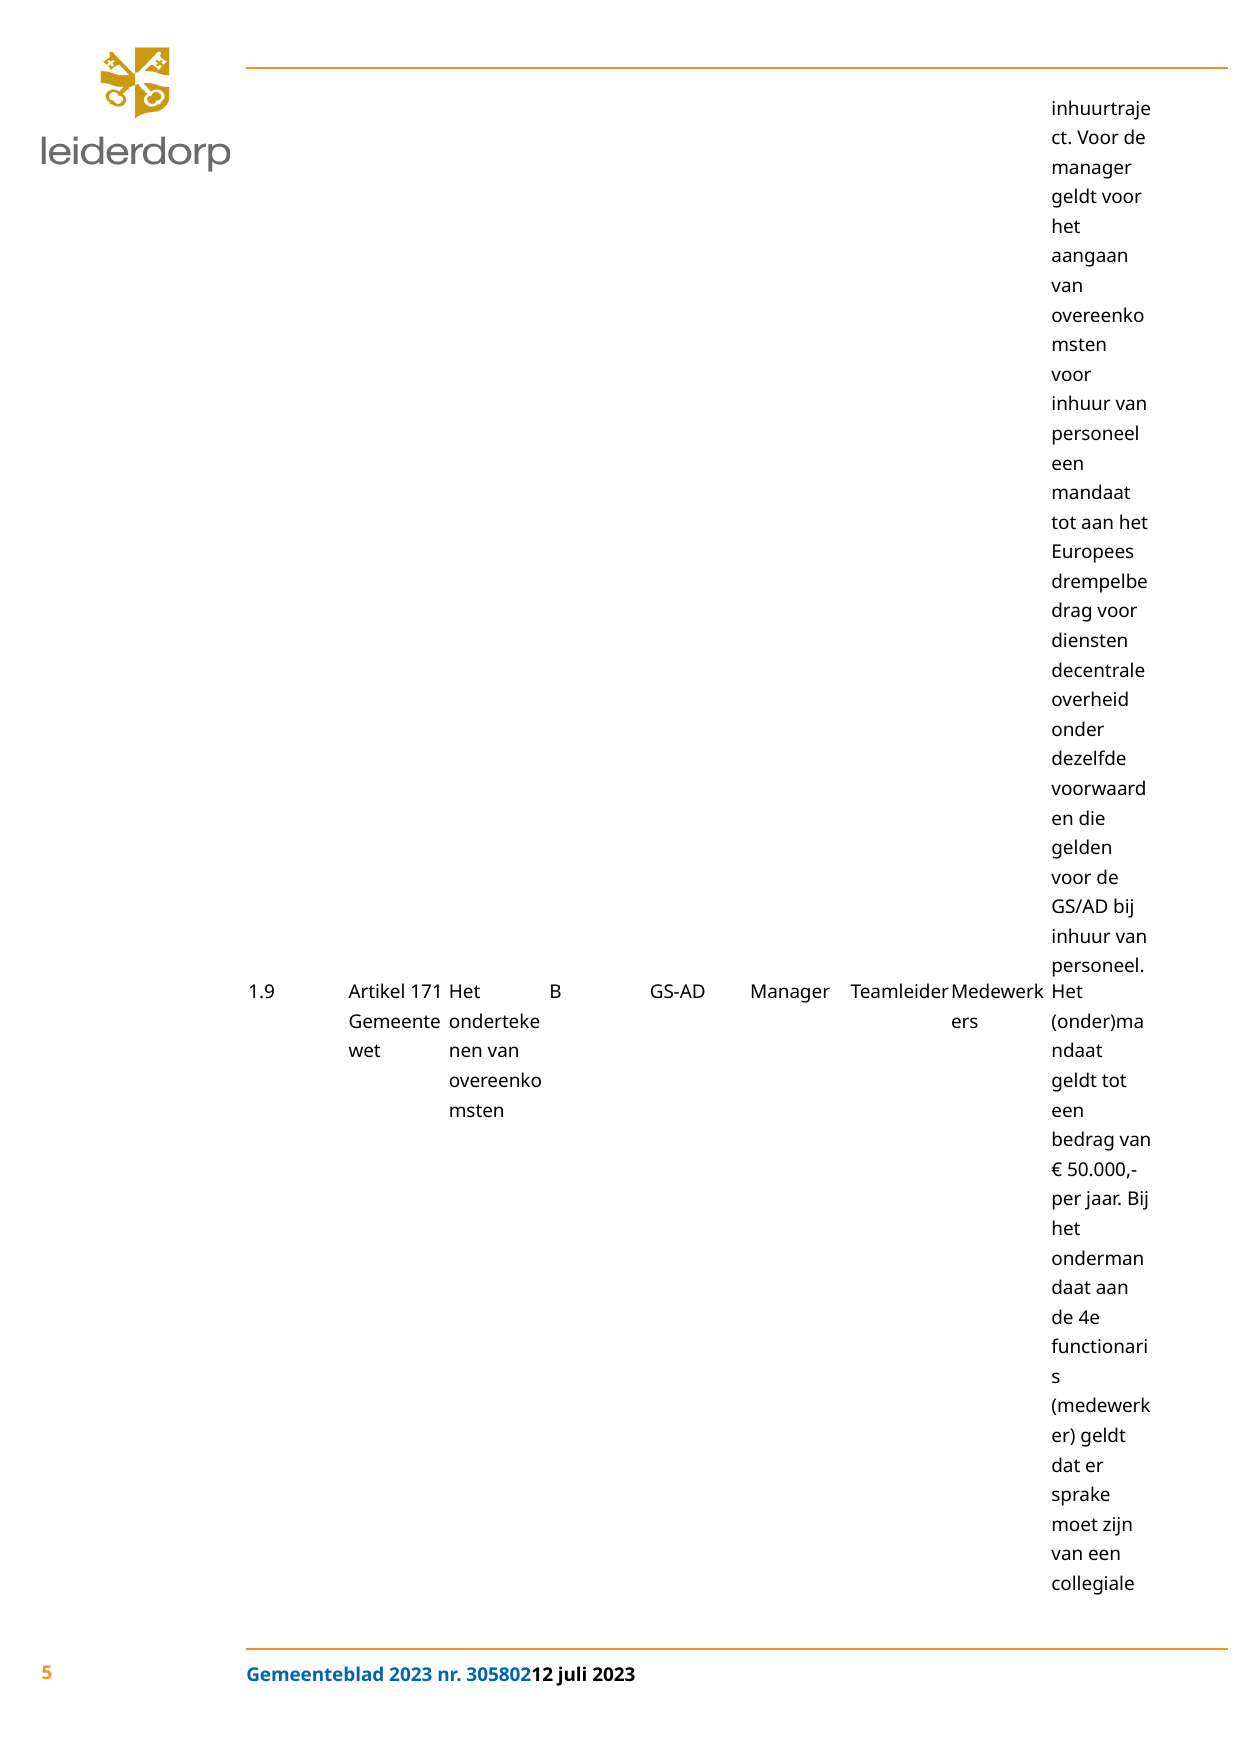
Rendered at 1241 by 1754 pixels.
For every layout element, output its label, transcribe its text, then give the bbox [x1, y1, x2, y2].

table_cell [248, 95, 348, 978]
table_cell Artikel 171 Gemeentewet [348, 979, 449, 1596]
table_cell Manager [750, 979, 850, 1596]
picture [41, 47, 231, 172]
table_cell Medewerkers [951, 979, 1051, 1596]
table_cell [650, 95, 750, 978]
table_cell [850, 95, 951, 978]
table_cell Teamleider [850, 979, 951, 1596]
table_cell inhuurtraject. Voor de manager geldt voor het aangaan van overeenkomsten voor inhuur van personeel een mandaat tot aan het Europees drempelbedrag voor diensten decentrale overheid onder dezelfde voorwaarden die gelden voor de GS/AD bij inhuur van personeel. [1051, 95, 1152, 978]
table_cell 1.9 [248, 979, 348, 1596]
table_cell [750, 95, 850, 978]
table_cell [449, 95, 549, 978]
table_cell [951, 95, 1051, 978]
table_cell [549, 95, 649, 978]
table_cell GS-AD [650, 979, 750, 1596]
table_cell Het (onder)mandaat geldt tot een bedrag van € 50.000,- per jaar. Bij het ondermandaat aan de 4e functionaris (medewerker) geldt dat er sprake moet zijn van een collegiale [1051, 979, 1152, 1596]
table_cell Het ondertekenen van overeenkomsten [449, 979, 549, 1596]
table_cell [348, 95, 449, 978]
table_cell B [549, 979, 649, 1596]
